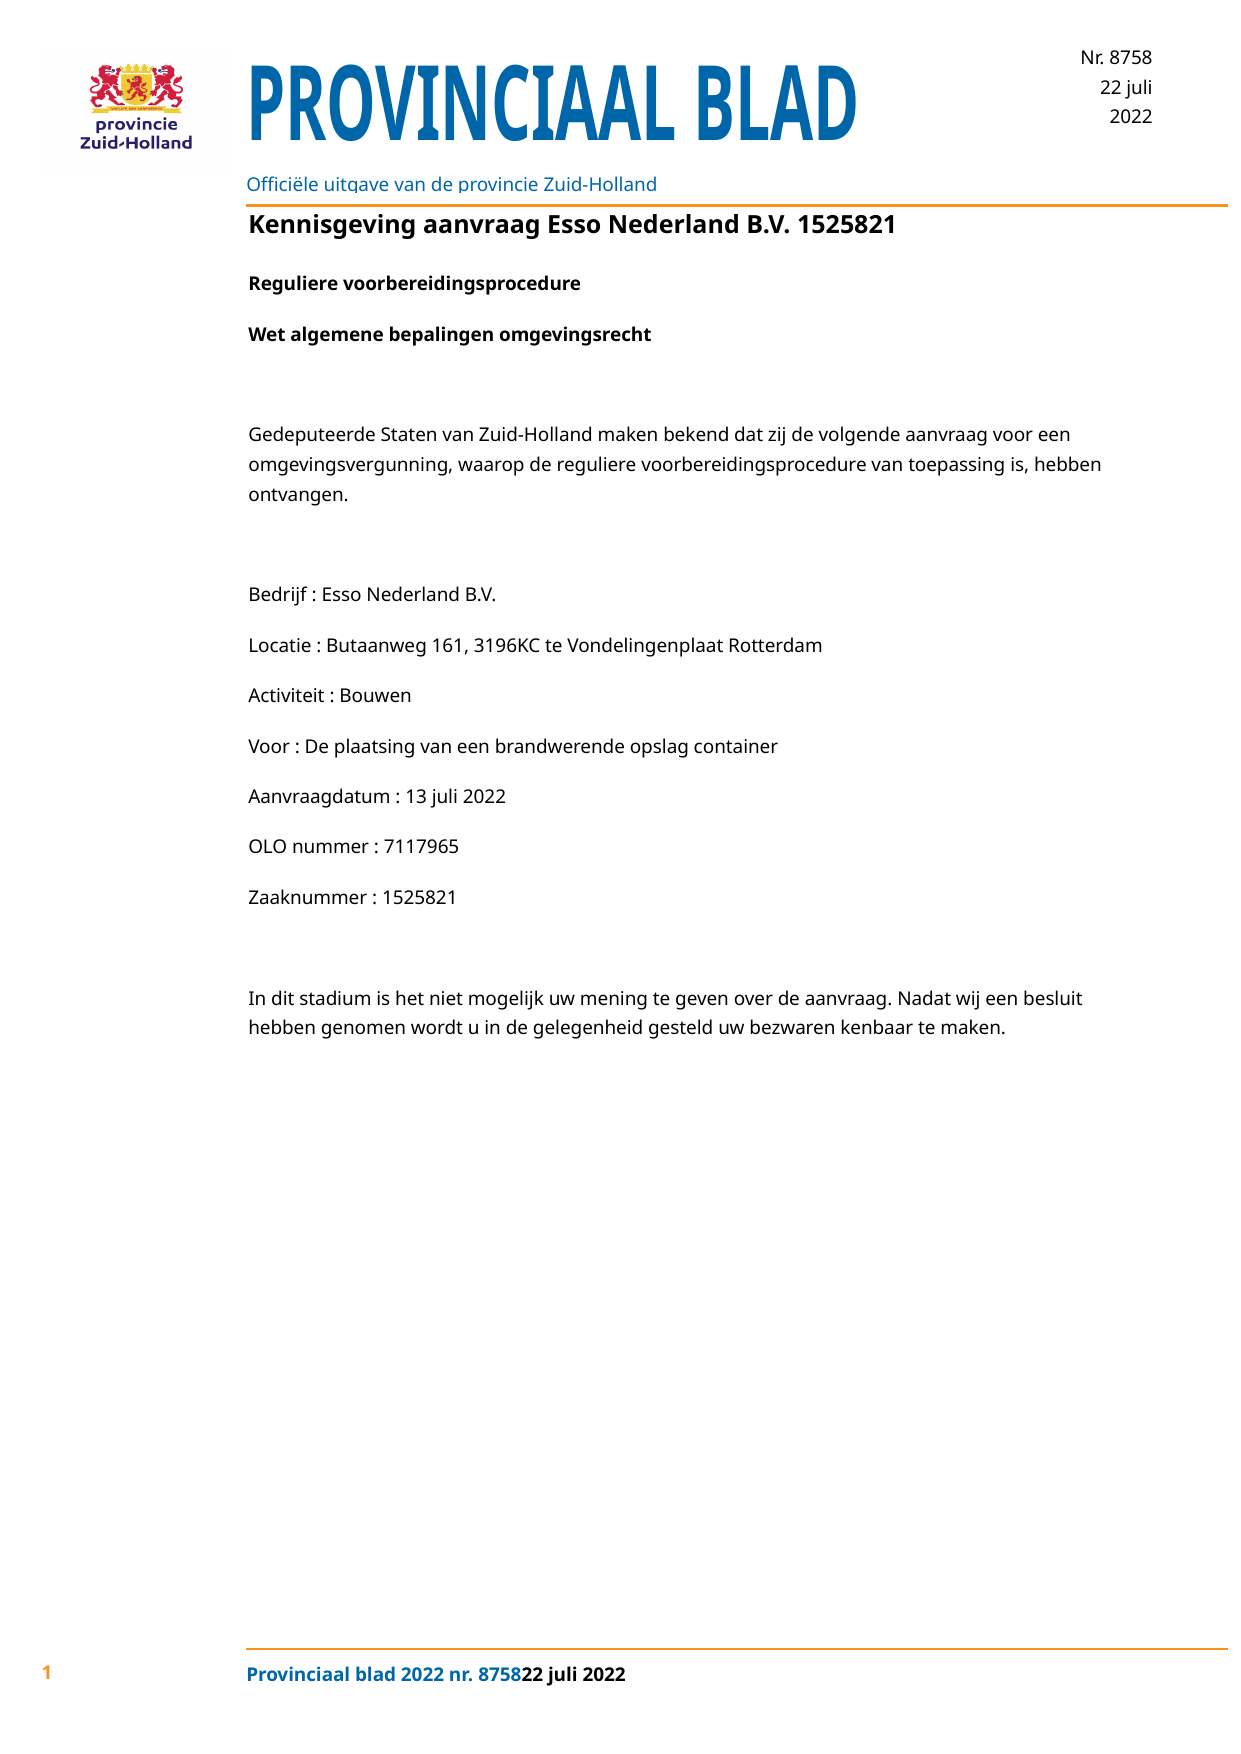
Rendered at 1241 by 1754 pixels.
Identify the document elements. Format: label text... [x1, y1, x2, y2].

text Wet algemene bepalingen omgevingsrecht [248, 321, 1152, 346]
text Bedrijf : Esso Nederland B.V. [248, 582, 1152, 607]
text Gedeputeerde Staten van Zuid-Holland maken bekend dat zij de volgende aanvraag voor een omgevingsvergunning, waarop de reguliere voorbereidingsprocedure van toepassing is, hebben ontvangen. [248, 422, 1152, 506]
picture [41, 47, 231, 172]
text OLO nummer : 7117965 [248, 834, 1152, 859]
text Aanvraagdatum : 13 juli 2022 [248, 783, 1152, 809]
text Zaaknummer : 1525821 [248, 884, 1152, 910]
text Locatie : Butaanweg 161, 3196KC te Vondelingenplaat Rotterdam [248, 632, 1152, 658]
text Activiteit : Bouwen [248, 682, 1152, 708]
text Voor : De plaatsing van een brandwerende opslag container [248, 733, 1152, 758]
text Reguliere voorbereidingsprocedure [248, 270, 1152, 296]
text In dit stadium is het niet mogelijk uw mening te geven over de aanvraag. Nadat wij een besluit hebben genomen wordt u in de gelegenheid gesteld uw bezwaren kenbaar te maken. [248, 985, 1152, 1040]
text Kennisgeving aanvraag Esso Nederland B.V. 1525821 [248, 207, 1152, 241]
